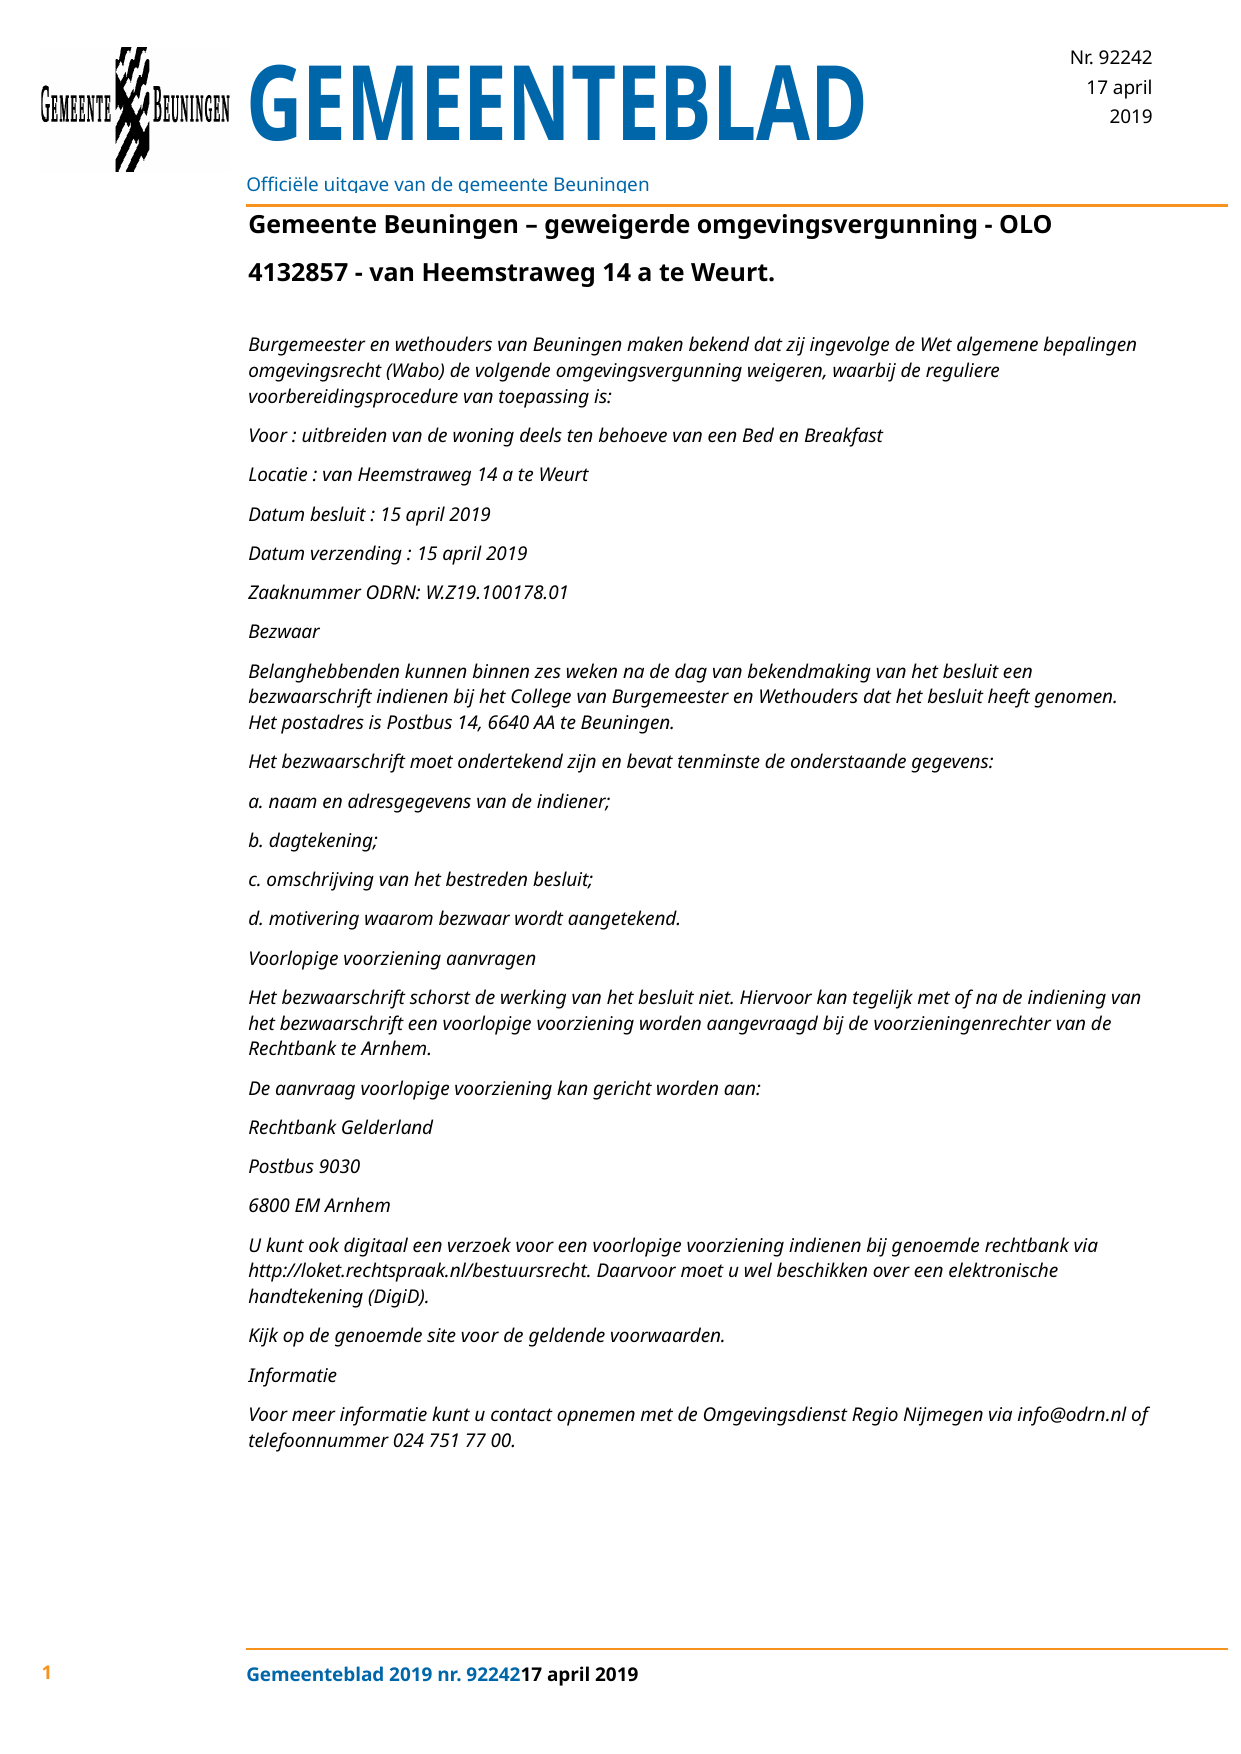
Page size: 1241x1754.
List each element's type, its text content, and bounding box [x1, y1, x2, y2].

text Informatie [248, 1362, 1152, 1388]
text Zaaknummer ODRN: W.Z19.100178.01 [248, 579, 1152, 605]
text Postbus 9030 [248, 1153, 1152, 1179]
picture [41, 47, 231, 172]
text Voor : uitbreiden van de woning deels ten behoeve van een Bed en Breakfast [248, 422, 1152, 448]
text Datum verzending : 15 april 2019 [248, 540, 1152, 566]
text Rechtbank Gelderland [248, 1114, 1152, 1140]
text c. omschrijving van het bestreden besluit; [248, 866, 1152, 892]
text Kijk op de genoemde site voor de geldende voorwaarden. [248, 1323, 1152, 1348]
text 6800 EM Arnhem [248, 1193, 1152, 1218]
text Gemeente Beuningen – geweigerde omgevingsvergunning - OLO 4132857 - van Heemstraweg 14 a te Weurt. [248, 207, 1152, 288]
text Burgemeester en wethouders van Beuningen maken bekend dat zij ingevolge de Wet algemene bepalingen omgevingsrecht (Wabo) de volgende omgevingsvergunning weigeren, waarbij de reguliere voorbereidingsprocedure van toepassing is: [248, 331, 1152, 409]
text Het bezwaarschrift schorst de werking van het besluit niet. Hiervoor kan tegelijk met of na de indiening van het bezwaarschrift een voorlopige voorziening worden aangevraagd bij de voorzieningenrechter van de Rechtbank te Arnhem. [248, 984, 1152, 1061]
text Het bezwaarschrift moet ondertekend zijn en bevat tenminste de onderstaande gegevens: [248, 748, 1152, 774]
text Voorlopige voorziening aanvragen [248, 945, 1152, 971]
text Voor meer informatie kunt u contact opnemen met de Omgevingsdienst Regio Nijmegen via info@odrn.nl of telefoonnummer 024 751 77 00. [248, 1401, 1152, 1453]
text Datum besluit : 15 april 2019 [248, 501, 1152, 526]
text a. naam en adresgegevens van de indiener; [248, 788, 1152, 813]
text Belanghebbenden kunnen binnen zes weken na de dag van bekendmaking van het besluit een bezwaarschrift indienen bij het College van Burgemeester en Wethouders dat het besluit heeft genomen. Het postadres is Postbus 14, 6640 AA te Beuningen. [248, 658, 1152, 735]
text U kunt ook digitaal een verzoek voor een voorlopige voorziening indienen bij genoemde rechtbank via http://loket.rechtspraak.nl/bestuursrecht. Daarvoor moet u wel beschikken over een elektronische handtekening (DigiD). [248, 1232, 1152, 1309]
text Bezwaar [248, 618, 1152, 644]
text De aanvraag voorlopige voorziening kan gericht worden aan: [248, 1075, 1152, 1101]
text Locatie : van Heemstraweg 14 a te Weurt [248, 461, 1152, 487]
text d. motivering waarom bezwaar wordt aangetekend. [248, 906, 1152, 931]
text b. dagtekening; [248, 827, 1152, 853]
